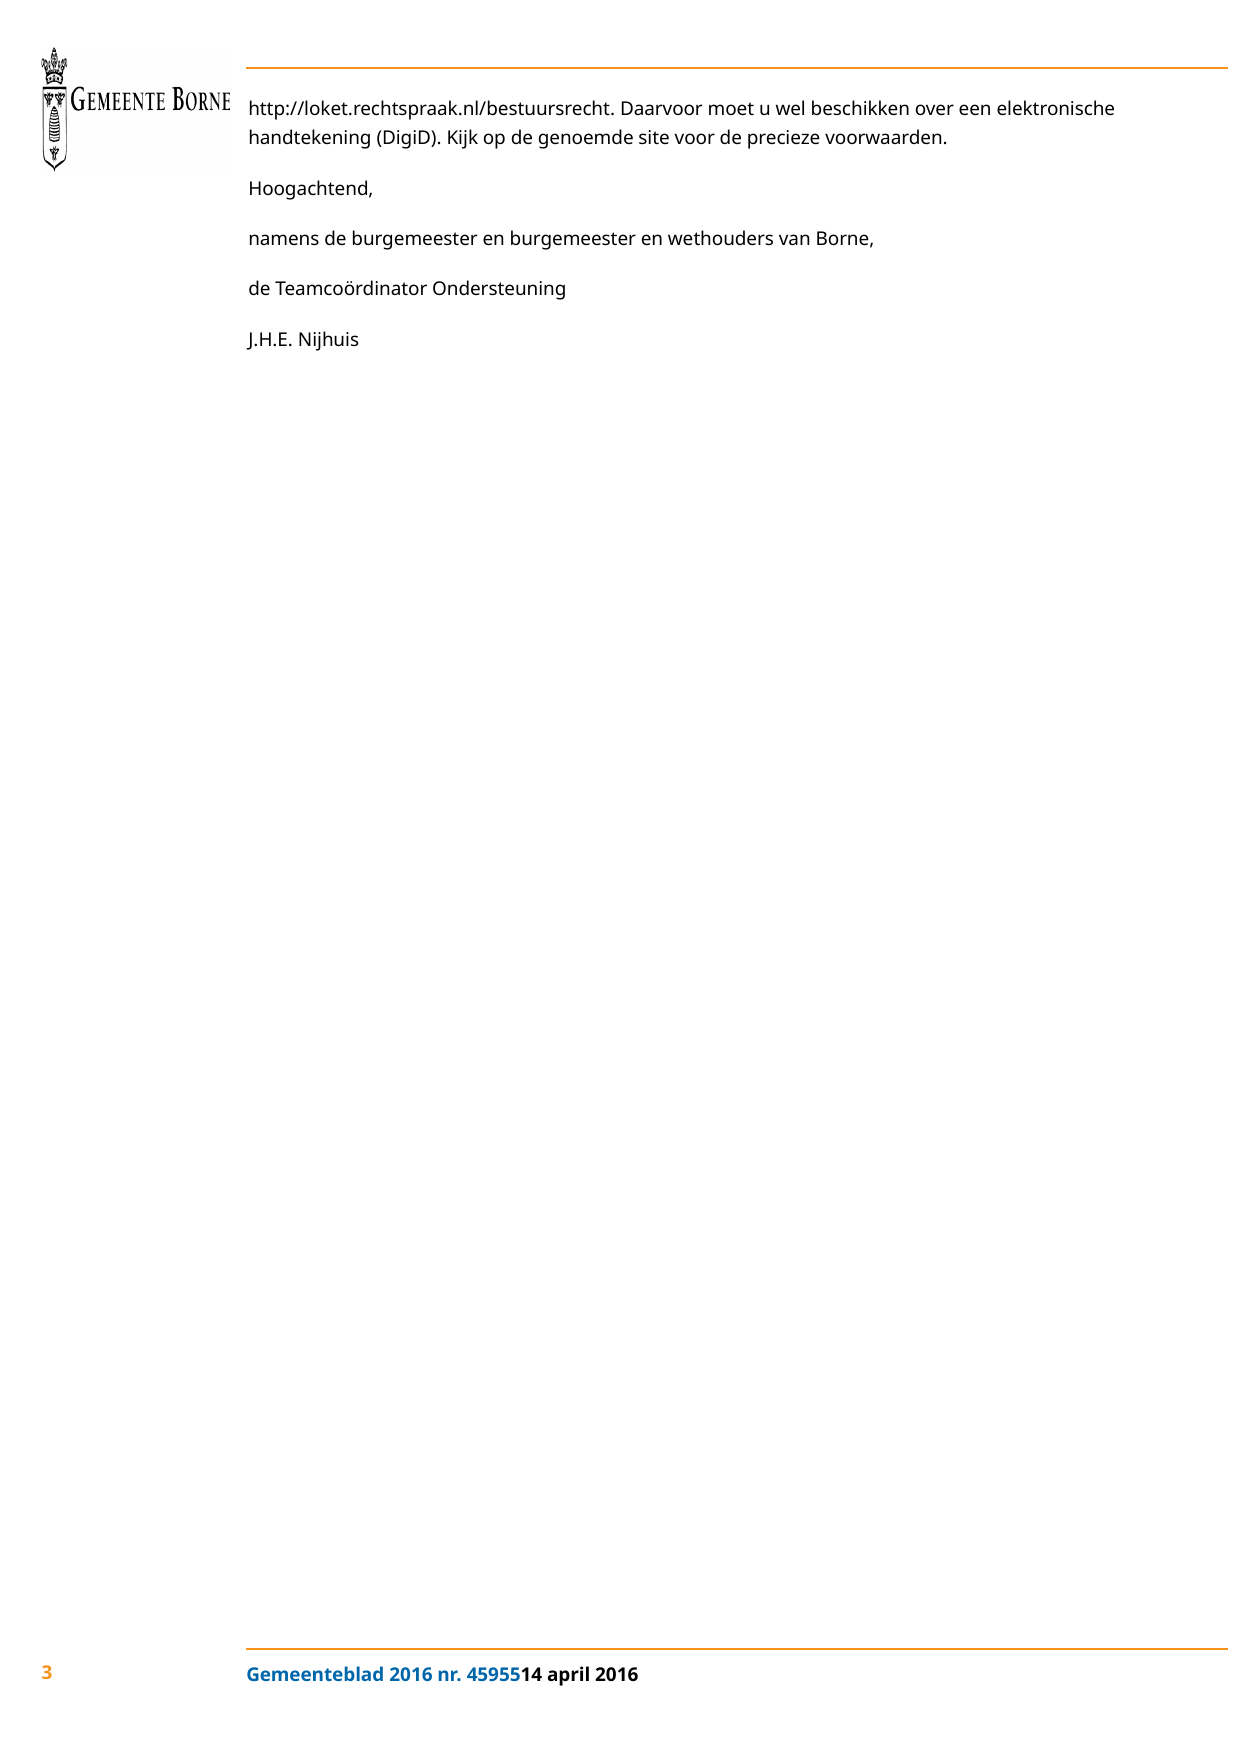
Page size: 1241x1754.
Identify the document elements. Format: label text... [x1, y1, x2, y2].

picture [41, 47, 231, 172]
text namens de burgemeester en burgemeester en wethouders van Borne, [248, 225, 1152, 251]
text de Teamcoördinator Ondersteuning [248, 276, 1152, 301]
text http://loket.rechtspraak.nl/bestuursrecht. Daarvoor moet u wel beschikken over een elektronische handtekening (DigiD). Kijk op de genoemde site voor de precieze voorwaarden. [248, 95, 1152, 150]
text Hoogachtend, [248, 175, 1152, 201]
text J.H.E. Nijhuis [248, 326, 1152, 352]
